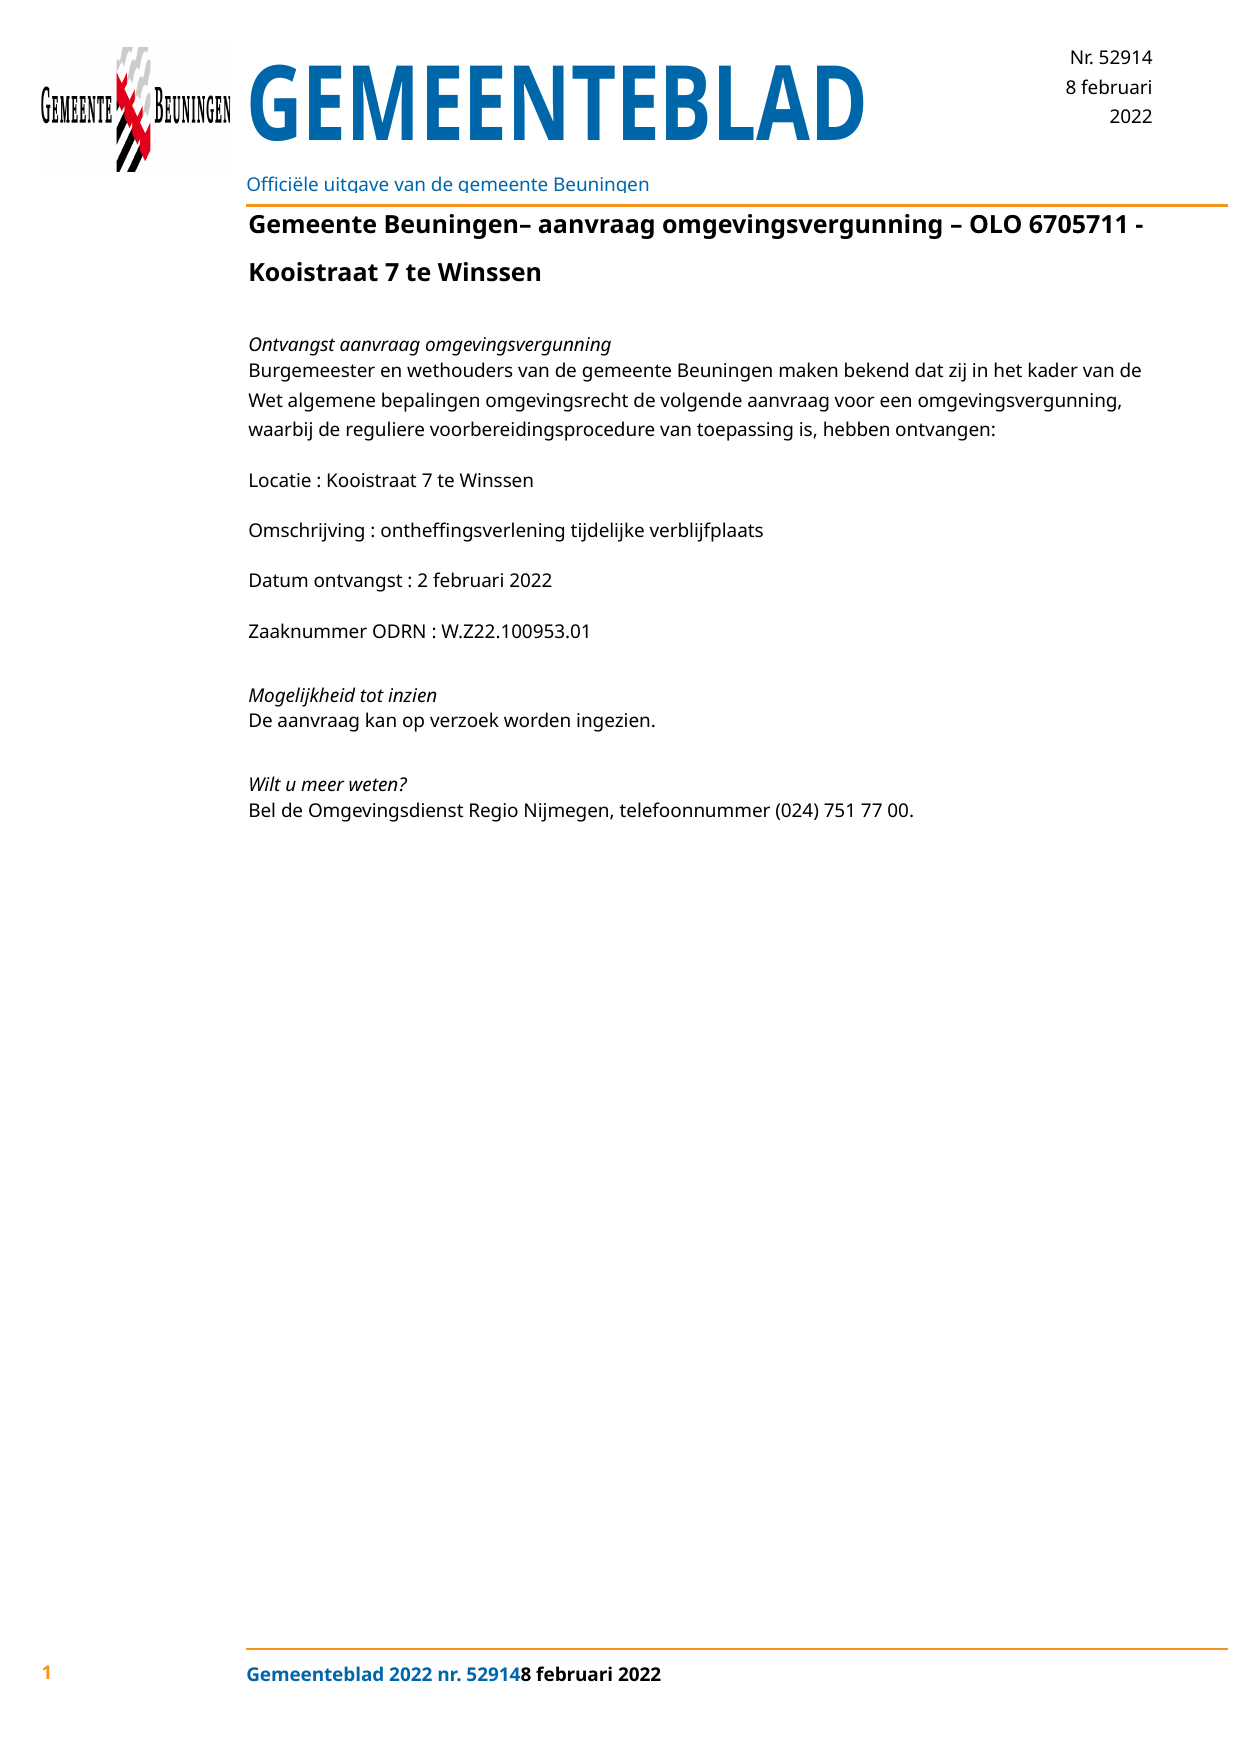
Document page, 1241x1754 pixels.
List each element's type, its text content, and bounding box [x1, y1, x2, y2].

text Burgemeester en wethouders van de gemeente Beuningen maken bekend dat zij in het kader van de Wet algemene bepalingen omgevingsrecht de volgende aanvraag voor een omgevingsvergunning, waarbij de reguliere voorbereidingsprocedure van toepassing is, hebben ontvangen: [248, 357, 1152, 442]
text Omschrijving : ontheffingsverlening tijdelijke verblijfplaats [248, 517, 1152, 543]
text Bel de Omgevingsdienst Regio Nijmegen, telefoonnummer (024) 751 77 00. [248, 797, 1152, 823]
text Ontvangst aanvraag omgevingsvergunning [248, 331, 1152, 357]
text Wilt u meer weten? [248, 772, 1152, 797]
text Datum ontvangst : 2 februari 2022 [248, 568, 1152, 593]
text De aanvraag kan op verzoek worden ingezien. [248, 708, 1152, 733]
text Zaaknummer ODRN : W.Z22.100953.01 [248, 618, 1152, 644]
picture [41, 47, 231, 172]
text Mogelijkheid tot inzien [248, 682, 1152, 708]
text Locatie : Kooistraat 7 te Winssen [248, 467, 1152, 492]
text Gemeente Beuningen– aanvraag omgevingsvergunning – OLO 6705711 - Kooistraat 7 te Winssen [248, 207, 1152, 288]
